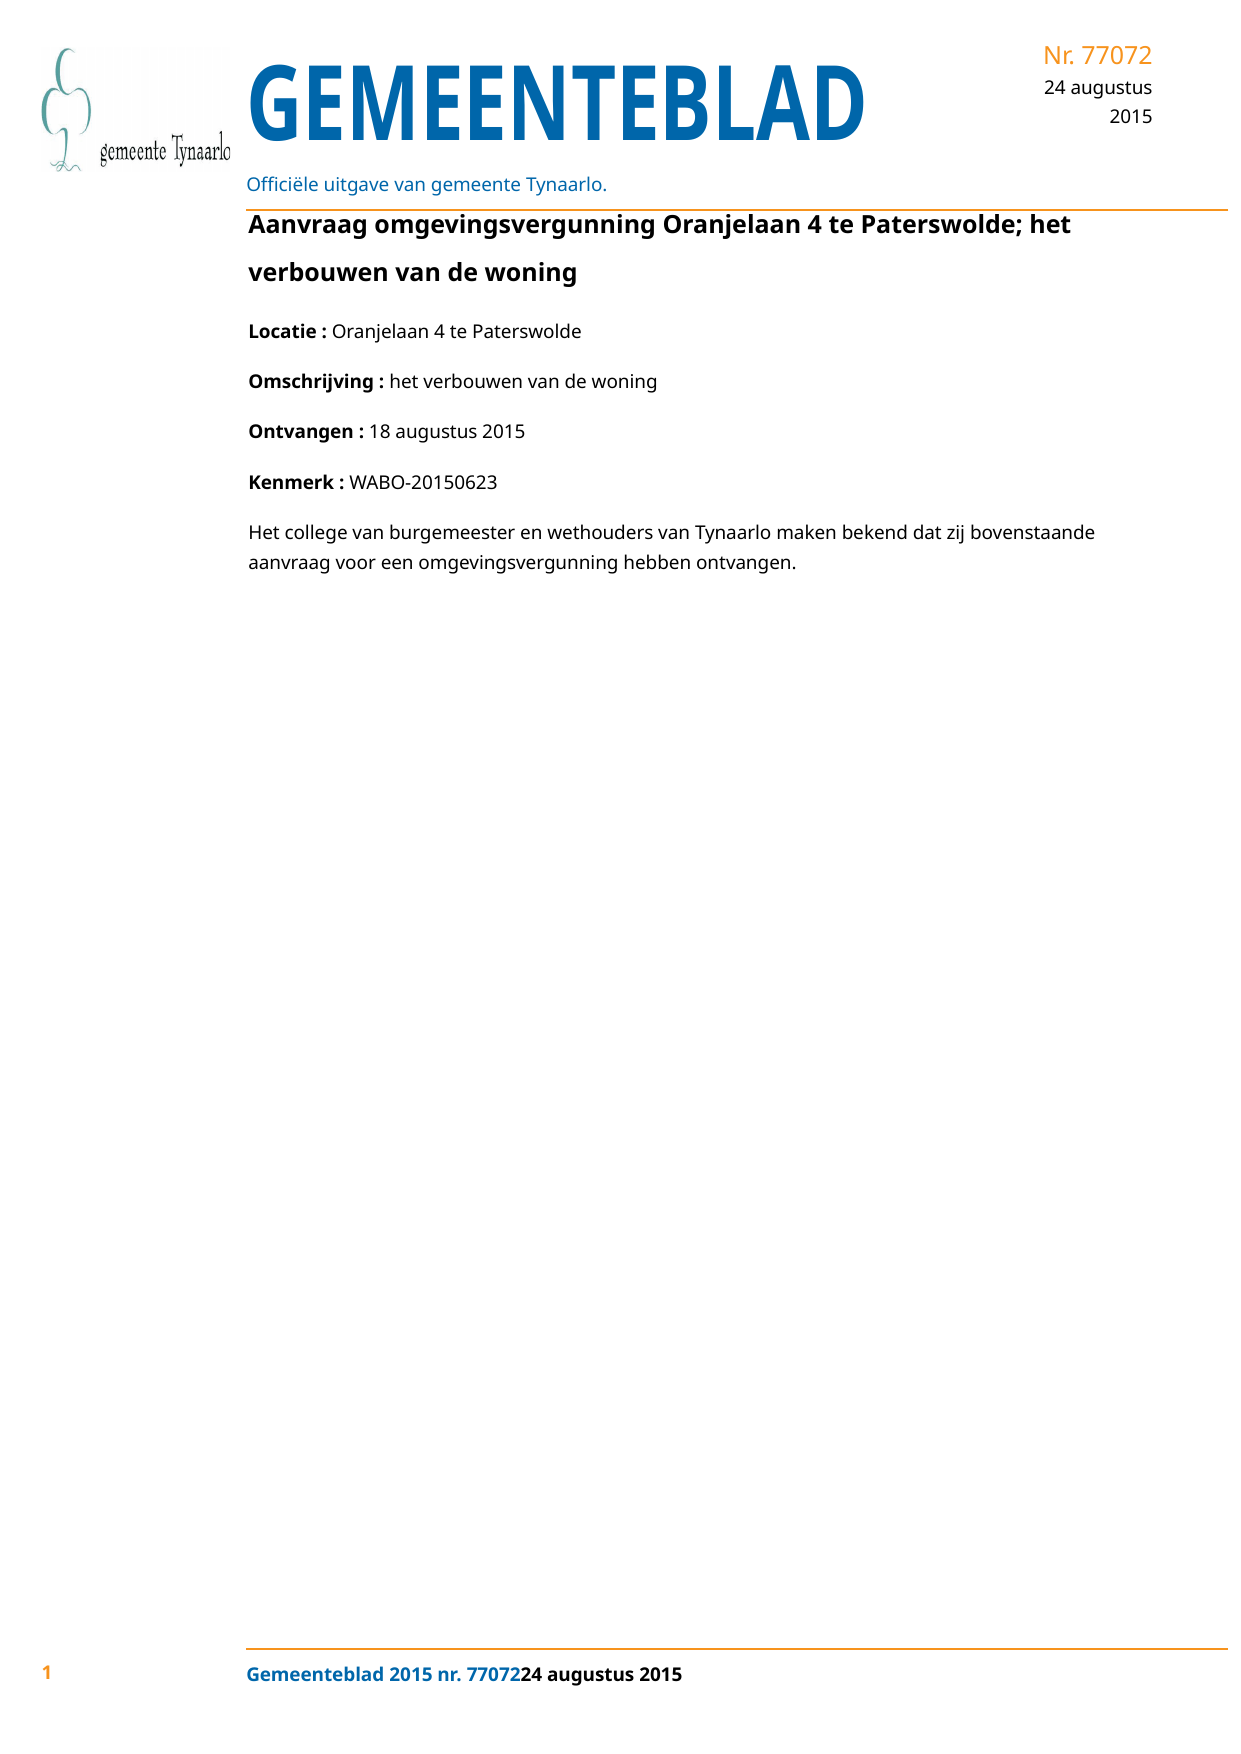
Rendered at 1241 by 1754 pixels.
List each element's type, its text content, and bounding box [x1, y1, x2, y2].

text Locatie : Oranjelaan 4 te Paterswolde [248, 318, 1152, 344]
picture [41, 47, 231, 172]
text Aanvraag omgevingsvergunning Oranjelaan 4 te Paterswolde; het verbouwen van de woning [248, 211, 1152, 288]
text Omschrijving : het verbouwen van de woning [248, 368, 1152, 394]
text Kenmerk : WABO-20150623 [248, 469, 1152, 495]
text Het college van burgemeester en wethouders van Tynaarlo maken bekend dat zij bovenstaande aanvraag voor een omgevingsvergunning hebben ontvangen. [248, 519, 1152, 575]
text Ontvangen : 18 augustus 2015 [248, 419, 1152, 444]
